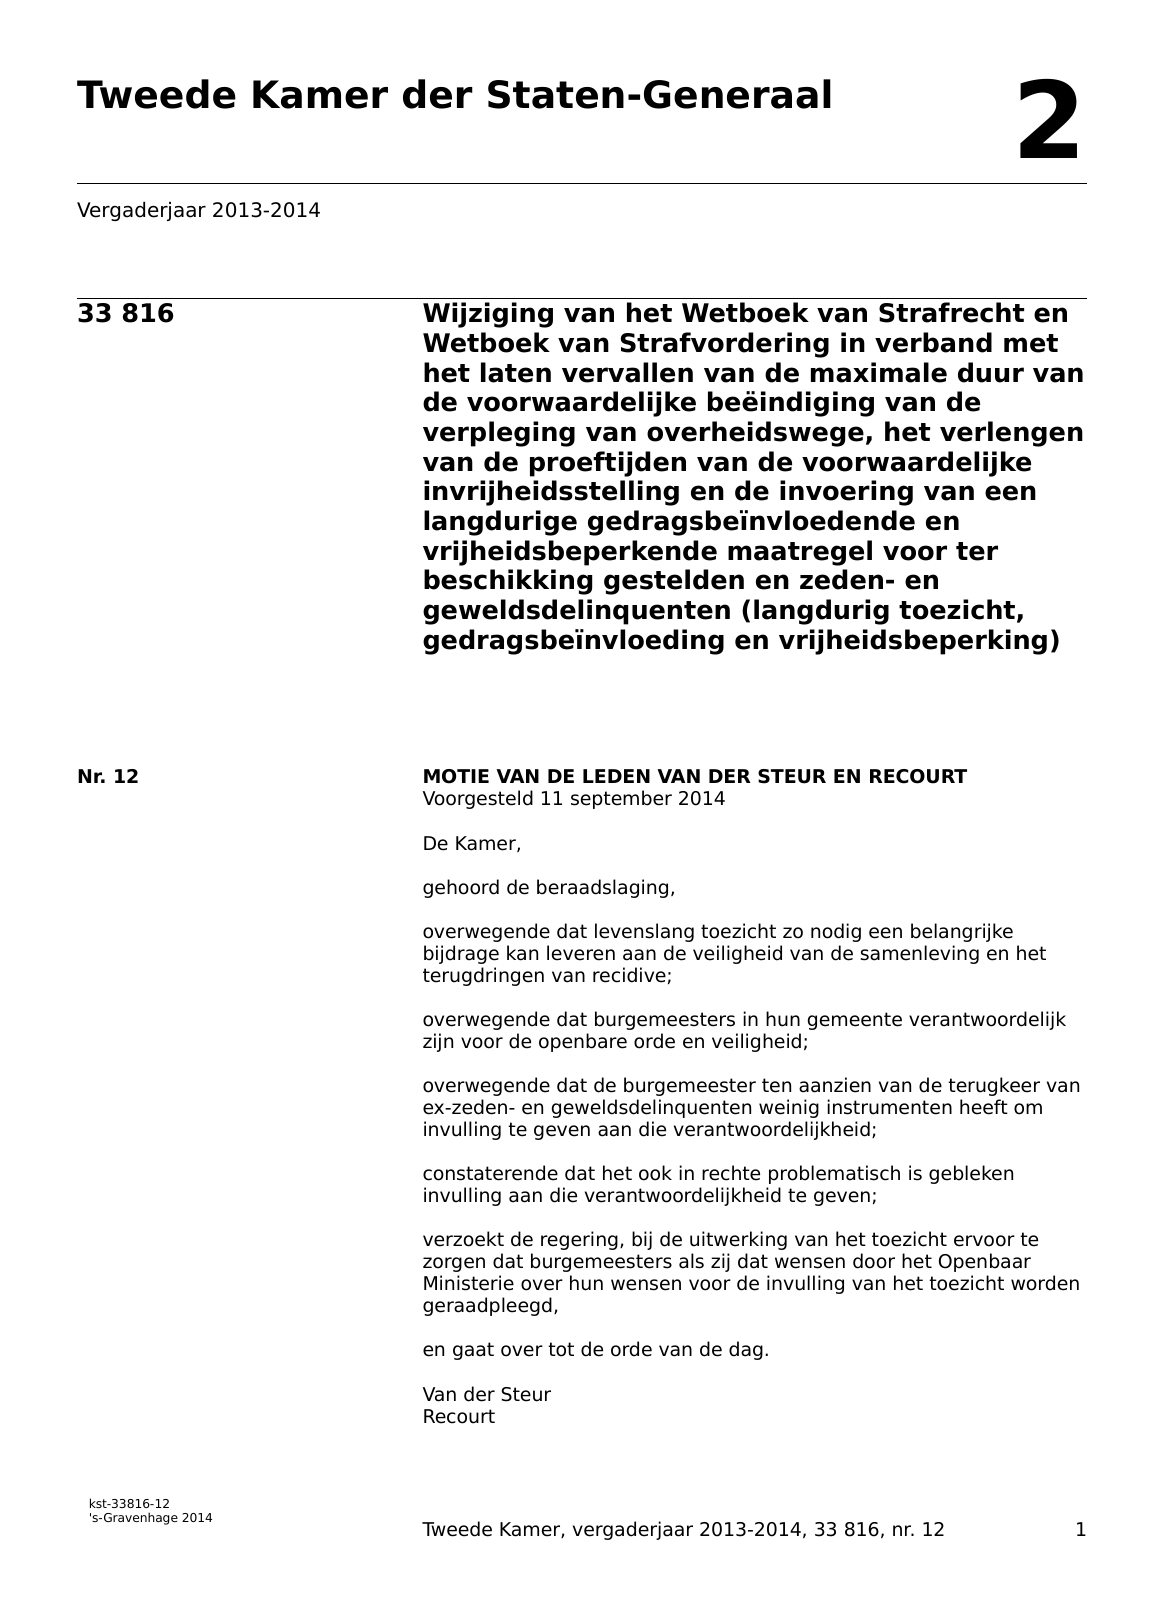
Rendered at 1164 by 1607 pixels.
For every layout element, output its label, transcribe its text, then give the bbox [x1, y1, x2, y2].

text en gaat over tot de orde van de dag. [422, 1339, 1087, 1361]
text overwegende dat burgemeesters in hun gemeente verantwoordelijk zijn voor de openbare orde en veiligheid; [422, 1009, 1087, 1053]
text Van der Steur [422, 1383, 1087, 1406]
table_header 2 [886, 59, 1087, 183]
text Recourt [422, 1406, 1087, 1427]
subtitle Nr. 12 MOTIE VAN DE LEDEN VAN DER STEUR EN RECOURT [77, 766, 1087, 788]
text 's-Gravenhage 2014 [88, 1511, 323, 1525]
table_cell Vergaderjaar 2013-2014 [77, 184, 1087, 298]
text Voorgesteld 11 september 2014 [422, 788, 1087, 810]
text De Kamer, [422, 832, 1087, 854]
text kst-33816-12 [88, 1497, 323, 1511]
subtitle 33 816 Wijziging van het Wetboek van Strafrecht en Wetboek van Strafvordering in verband met het laten vervallen van de maximale duur van de voorwaardelijke beëindiging van de verpleging van overheidswege, het verlengen van de proeftijden van de voorwaardelijke invrijheidsstelling en de invoering van een langdurige gedragsbeïnvloedende en vrijheidsbeperkende maatregel voor ter beschikking gestelden en zeden- en geweldsdelinquenten (langdurig toezicht, gedragsbeïnvloeding en vrijheidsbeperking) [77, 299, 1087, 655]
text gehoord de beraadslaging, [422, 877, 1087, 898]
text overwegende dat de burgemeester ten aanzien van de terugkeer van ex-zeden- en geweldsdelinquenten weinig instrumenten heeft om invulling te geven aan die verantwoordelijkheid; [422, 1075, 1087, 1141]
text overwegende dat levenslang toezicht zo nodig een belangrijke bijdrage kan leveren aan de veiligheid van de samenleving en het terugdringen van recidive; [422, 921, 1087, 987]
table_header Tweede Kamer der Staten-Generaal [77, 59, 886, 183]
text constaterende dat het ook in rechte problematisch is gebleken invulling aan die verantwoordelijkheid te geven; [422, 1163, 1087, 1207]
text verzoekt de regering, bij de uitwerking van het toezicht ervoor te zorgen dat burgemeesters als zij dat wensen door het Openbaar Ministerie over hun wensen voor de invulling van het toezicht worden geraadpleegd, [422, 1229, 1087, 1317]
